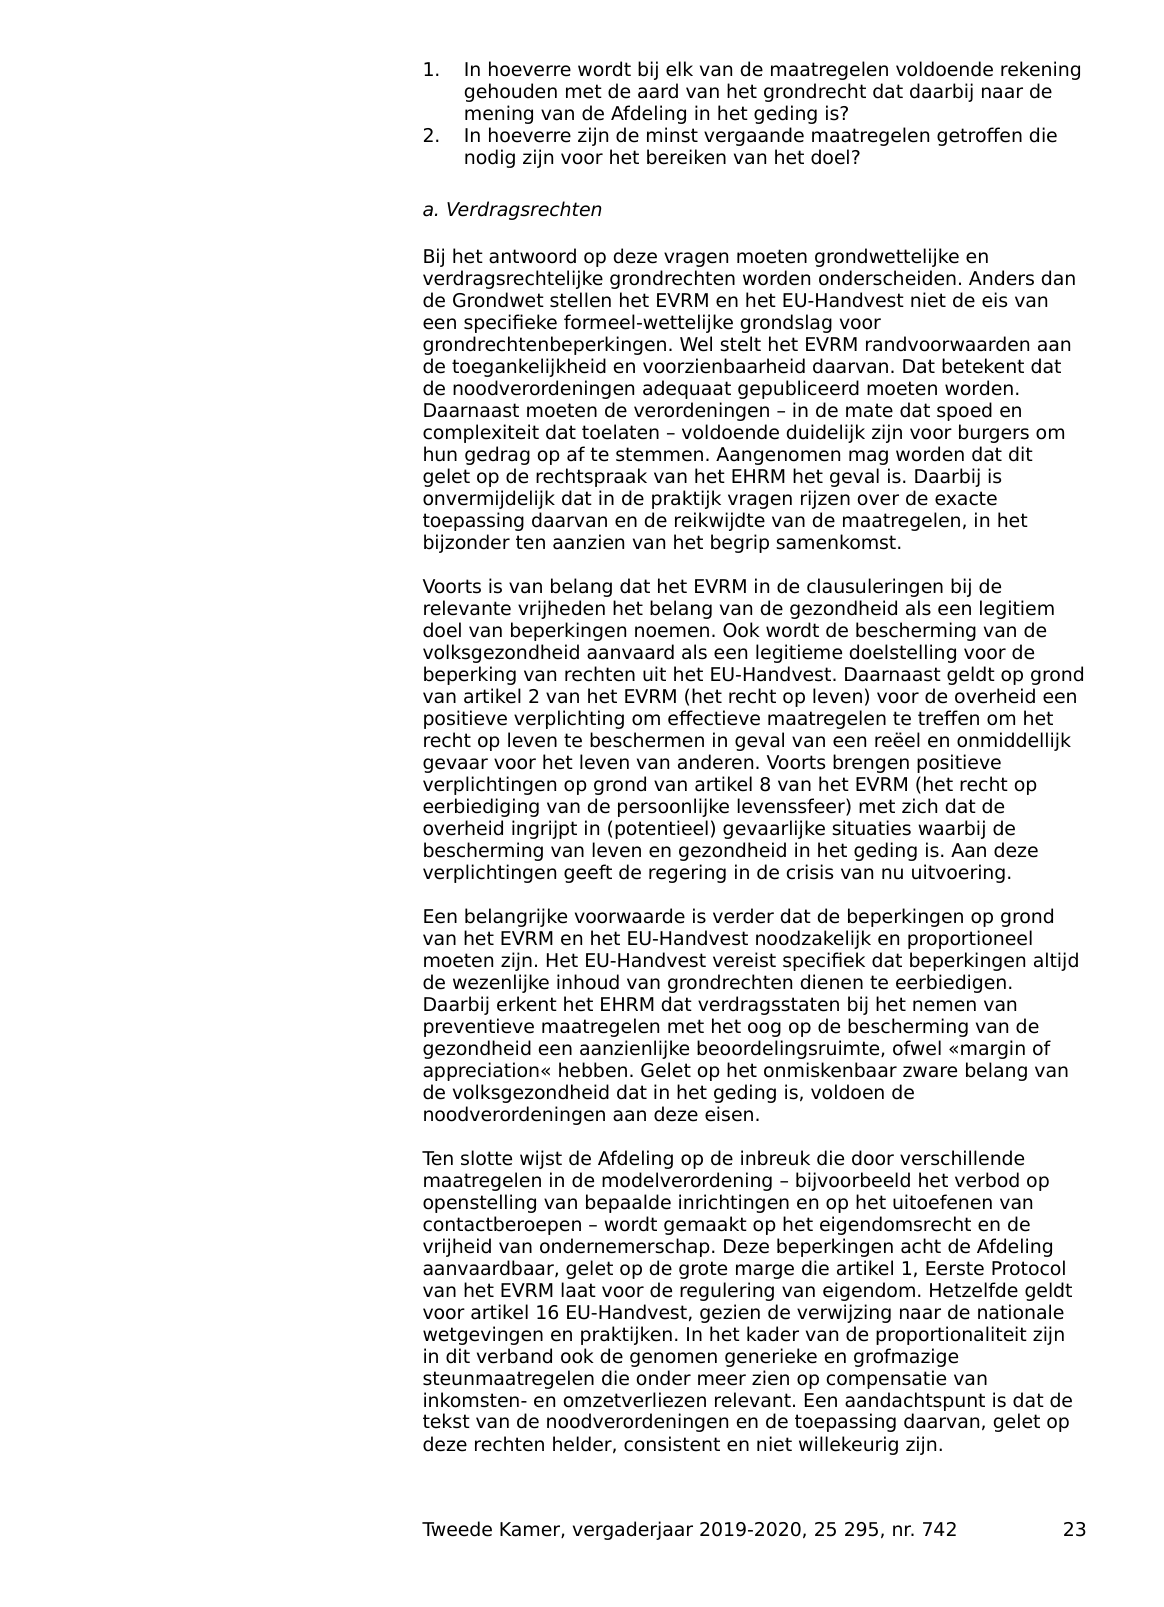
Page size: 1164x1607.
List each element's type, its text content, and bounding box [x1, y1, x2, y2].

text 1. In hoeverre wordt bij elk van de maatregelen voldoende rekening gehouden met de aard van het grondrecht dat daarbij naar de mening van de Afdeling in het geding is? [422, 59, 1087, 125]
text Bij het antwoord op deze vragen moeten grondwettelijke en verdragsrechtelijke grondrechten worden onderscheiden. Anders dan de Grondwet stellen het EVRM en het EU-Handvest niet de eis van een specifieke formeel-wettelijke grondslag voor grondrechtenbeperkingen. Wel stelt het EVRM randvoorwaarden aan de toegankelijkheid en voorzienbaarheid daarvan. Dat betekent dat de noodverordeningen adequaat gepubliceerd moeten worden. Daarnaast moeten de verordeningen – in de mate dat spoed en complexiteit dat toelaten – voldoende duidelijk zijn voor burgers om hun gedrag op af te stemmen. Aangenomen mag worden dat dit gelet op de rechtspraak van het EHRM het geval is. Daarbij is onvermijdelijk dat in de praktijk vragen rijzen over de exacte toepassing daarvan en de reikwijdte van de maatregelen, in het bijzonder ten aanzien van het begrip samenkomst. [422, 246, 1087, 554]
text Een belangrijke voorwaarde is verder dat de beperkingen op grond van het EVRM en het EU-Handvest noodzakelijk en proportioneel moeten zijn. Het EU-Handvest vereist specifiek dat beperkingen altijd de wezenlijke inhoud van grondrechten dienen te eerbiedigen. Daarbij erkent het EHRM dat verdragsstaten bij het nemen van preventieve maatregelen met het oog op de bescherming van de gezondheid een aanzienlijke beoordelingsruimte, ofwel «margin of appreciation« hebben. Gelet op het onmiskenbaar zware belang van de volksgezondheid dat in het geding is, voldoen de noodverordeningen aan deze eisen. [422, 906, 1087, 1126]
text Voorts is van belang dat het EVRM in de clausuleringen bij de relevante vrijheden het belang van de gezondheid als een legitiem doel van beperkingen noemen. Ook wordt de bescherming van de volksgezondheid aanvaard als een legitieme doelstelling voor de beperking van rechten uit het EU-Handvest. Daarnaast geldt op grond van artikel 2 van het EVRM (het recht op leven) voor de overheid een positieve verplichting om effectieve maatregelen te treffen om het recht op leven te beschermen in geval van een reëel en onmiddellijk gevaar voor het leven van anderen. Voorts brengen positieve verplichtingen op grond van artikel 8 van het EVRM (het recht op eerbiediging van de persoonlijke levenssfeer) met zich dat de overheid ingrijpt in (potentieel) gevaarlijke situaties waarbij de bescherming van leven en gezondheid in het geding is. Aan deze verplichtingen geeft de regering in de crisis van nu uitvoering. [422, 576, 1087, 883]
text Ten slotte wijst de Afdeling op de inbreuk die door verschillende maatregelen in de modelverordening – bijvoorbeeld het verbod op openstelling van bepaalde inrichtingen en op het uitoefenen van contactberoepen – wordt gemaakt op het eigendomsrecht en de vrijheid van ondernemerschap. Deze beperkingen acht de Afdeling aanvaardbaar, gelet op de grote marge die artikel 1, Eerste Protocol van het EVRM laat voor de regulering van eigendom. Hetzelfde geldt voor artikel 16 EU-Handvest, gezien de verwijzing naar de nationale wetgevingen en praktijken. In het kader van de proportionaliteit zijn in dit verband ook de genomen generieke en grofmazige steunmaatregelen die onder meer zien op compensatie van inkomsten- en omzetverliezen relevant. Een aandachtspunt is dat de tekst van de noodverordeningen en de toepassing daarvan, gelet op deze rechten helder, consistent en niet willekeurig zijn. [422, 1148, 1087, 1455]
subtitle a. Verdragsrechten [422, 199, 1087, 221]
text 2. In hoeverre zijn de minst vergaande maatregelen getroffen die nodig zijn voor het bereiken van het doel? [422, 125, 1087, 169]
